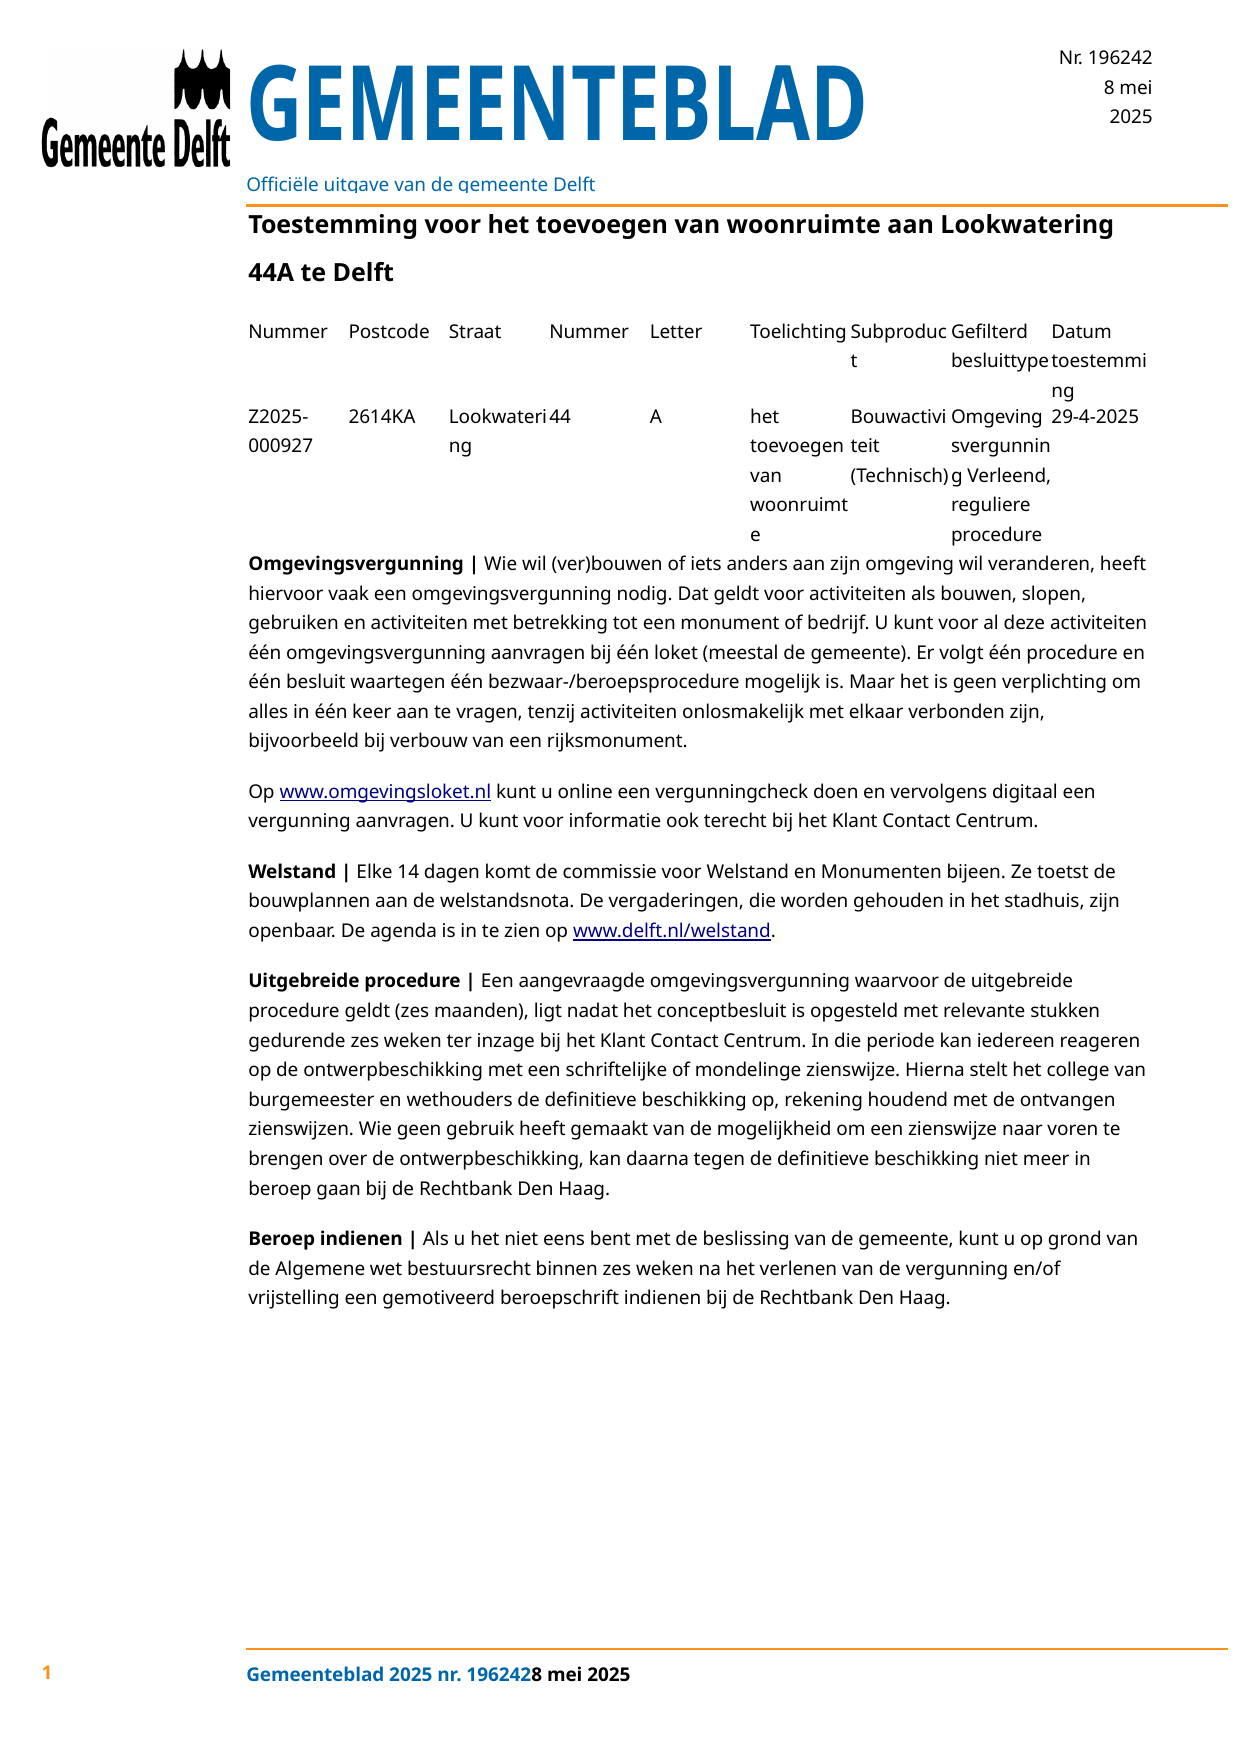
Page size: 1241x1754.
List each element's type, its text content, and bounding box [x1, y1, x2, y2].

table_cell A [650, 403, 750, 547]
table_header Letter [650, 318, 750, 403]
picture [41, 47, 231, 172]
table_cell 2614KA [348, 403, 449, 547]
table_cell het toevoegen van woonruimte [750, 403, 850, 547]
table_cell Z2025-000927 [248, 403, 348, 547]
table_cell Bouwactiviteit (Technisch) [850, 403, 951, 547]
text Omgevingsvergunning | Wie wil (ver)bouwen of iets anders aan zijn omgeving wil veranderen, heeft hiervoor vaak een omgevingsvergunning nodig. Dat geldt voor activiteiten als bouwen, slopen, gebruiken en activiteiten met betrekking tot een monument of bedrijf. U kunt voor al deze activiteiten één omgevingsvergunning aanvragen bij één loket (meestal de gemeente). Er volgt één procedure en één besluit waartegen één bezwaar-/beroepsprocedure mogelijk is. Maar het is geen verplichting om alles in één keer aan te vragen, tenzij activiteiten onlosmakelijk met elkaar verbonden zijn, bijvoorbeeld bij verbouw van een rijksmonument. [248, 550, 1152, 753]
table_header Gefilterd besluittype [951, 318, 1051, 403]
text Toestemming voor het toevoegen van woonruimte aan Lookwatering 44A te Delft [248, 207, 1152, 288]
text Uitgebreide procedure | Een aangevraagde omgevingsvergunning waarvoor de uitgebreide procedure geldt (zes maanden), ligt nadat het conceptbesluit is opgesteld met relevante stukken gedurende zes weken ter inzage bij het Klant Contact Centrum. In die periode kan iedereen reageren op de ontwerpbeschikking met een schriftelijke of mondelinge zienswijze. Hierna stelt het college van burgemeester en wethouders de definitieve beschikking op, rekening houdend met de ontvangen zienswijzen. Wie geen gebruik heeft gemaakt van de mogelijkheid om een zienswijze naar voren te brengen over de ontwerpbeschikking, kan daarna tegen de definitieve beschikking niet meer in beroep gaan bij de Rechtbank Den Haag. [248, 968, 1152, 1201]
table_header Toelichting [750, 318, 850, 403]
table_header Subproduct [850, 318, 951, 403]
table_header Straat [449, 318, 549, 403]
table_cell 29-4-2025 [1051, 403, 1152, 547]
table_header Nummer [549, 318, 649, 403]
table_cell 44 [549, 403, 649, 547]
table_header Nummer [248, 318, 348, 403]
text Beroep indienen | Als u het niet eens bent met de beslissing van de gemeente, kunt u op grond van de Algemene wet bestuursrecht binnen zes weken na het verlenen van de vergunning en/of vrijstelling een gemotiveerd beroepschrift indienen bij de Rechtbank Den Haag. [248, 1225, 1152, 1310]
text Op www.omgevingsloket.nl kunt u online een vergunningcheck doen en vervolgens digitaal een vergunning aanvragen. U kunt voor informatie ook terecht bij het Klant Contact Centrum. [248, 778, 1152, 833]
table_cell Omgevingsvergunning Verleend, reguliere procedure [951, 403, 1051, 547]
text Welstand | Elke 14 dagen komt de commissie voor Welstand en Monumenten bijeen. Ze toetst de bouwplannen aan de welstandsnota. De vergaderingen, die worden gehouden in het stadhuis, zijn openbaar. De agenda is in te zien op www.delft.nl/welstand. [248, 858, 1152, 943]
table_header Datum toestemming [1051, 318, 1152, 403]
table_cell Lookwatering [449, 403, 549, 547]
table_header Postcode [348, 318, 449, 403]
